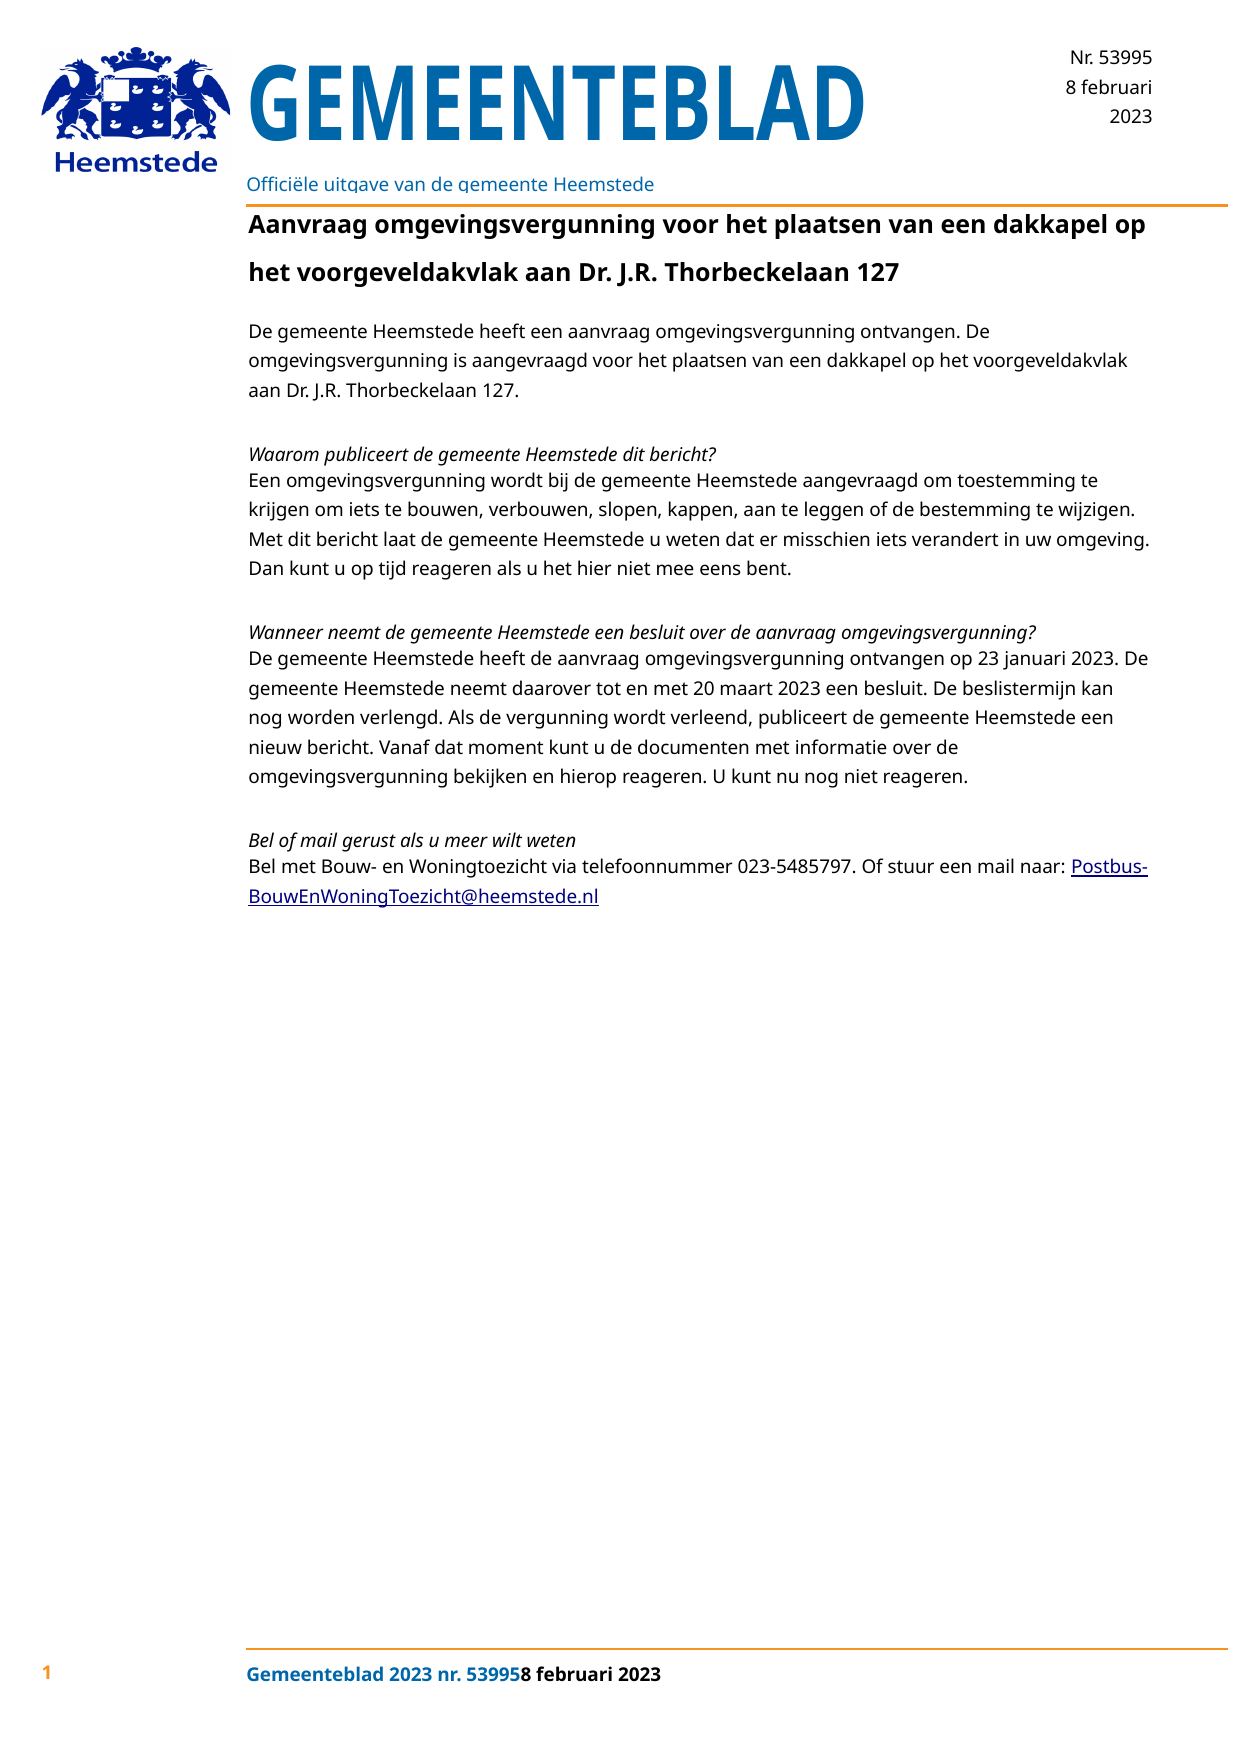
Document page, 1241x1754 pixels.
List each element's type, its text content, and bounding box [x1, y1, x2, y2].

text Waarom publiceert de gemeente Heemstede dit bericht? [248, 441, 1152, 467]
text De gemeente Heemstede heeft een aanvraag omgevingsvergunning ontvangen. De omgevingsvergunning is aangevraagd voor het plaatsen van een dakkapel op het voorgeveldakvlak aan Dr. J.R. Thorbeckelaan 127. [248, 318, 1152, 403]
text Bel of mail gerust als u meer wilt weten [248, 827, 1152, 853]
text Aanvraag omgevingsvergunning voor het plaatsen van een dakkapel op het voorgeveldakvlak aan Dr. J.R. Thorbeckelaan 127 [248, 207, 1152, 288]
picture [41, 47, 231, 172]
text Bel met Bouw- en Woningtoezicht via telefoonnummer 023-5485797. Of stuur een mail naar: Postbus-BouwEnWoningToezicht@heemstede.nl [248, 853, 1152, 908]
text Wanneer neemt de gemeente Heemstede een besluit over de aanvraag omgevingsvergunning? [248, 619, 1152, 645]
text Een omgevingsvergunning wordt bij de gemeente Heemstede aangevraagd om toestemming te krijgen om iets te bouwen, verbouwen, slopen, kappen, aan te leggen of de bestemming te wijzigen. Met dit bericht laat de gemeente Heemstede u weten dat er misschien iets verandert in uw omgeving. Dan kunt u op tijd reageren als u het hier niet mee eens bent. [248, 467, 1152, 581]
text De gemeente Heemstede heeft de aanvraag omgevingsvergunning ontvangen op 23 januari 2023. De gemeente Heemstede neemt daarover tot en met 20 maart 2023 een besluit. De beslistermijn kan nog worden verlengd. Als de vergunning wordt verleend, publiceert de gemeente Heemstede een nieuw bericht. Vanaf dat moment kunt u de documenten met informatie over de omgevingsvergunning bekijken en hierop reageren. U kunt nu nog niet reageren. [248, 645, 1152, 789]
